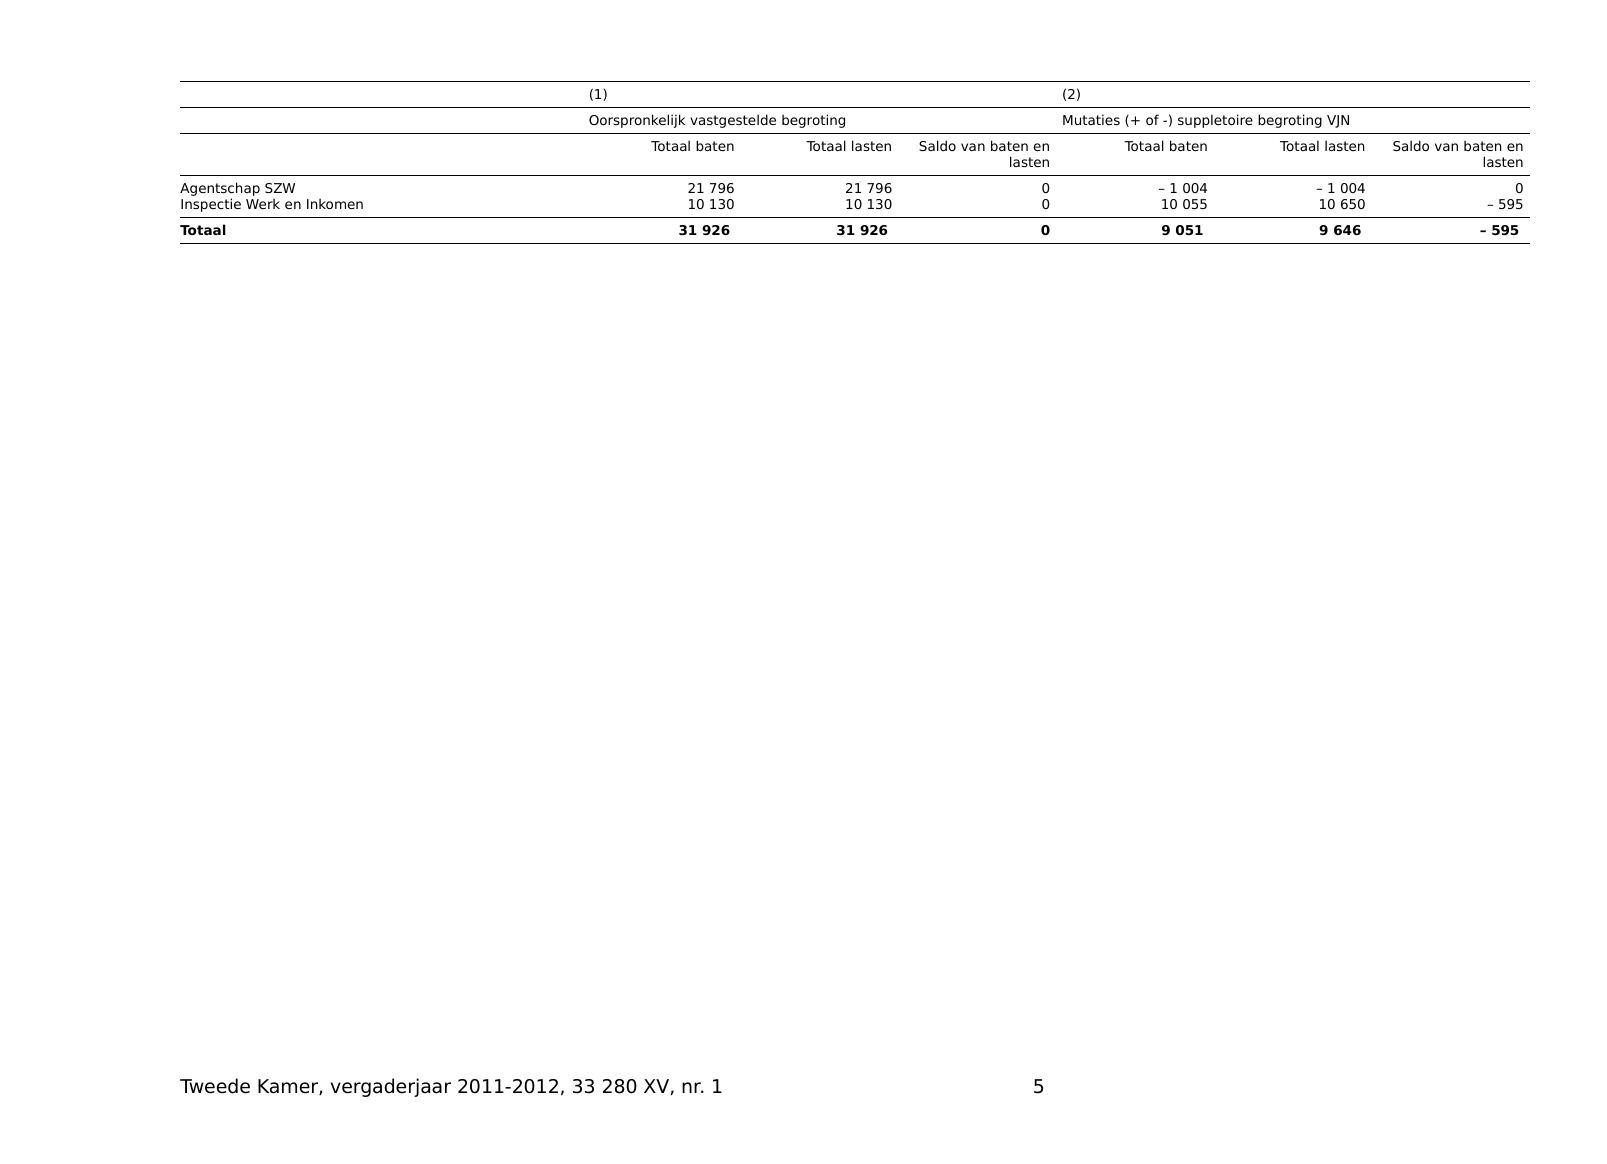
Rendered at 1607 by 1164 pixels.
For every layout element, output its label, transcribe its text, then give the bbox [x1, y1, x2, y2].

table_cell – 595 [1371, 218, 1529, 243]
table_header [740, 82, 898, 107]
table_cell 0 [898, 218, 1056, 243]
table_cell – 1 004 [1214, 176, 1371, 197]
table_cell [180, 108, 582, 133]
table_cell 10 055 [1056, 197, 1214, 217]
table_cell 0 [898, 197, 1056, 217]
table_cell 9 051 [1056, 218, 1214, 243]
table_cell Totaal baten [583, 134, 740, 175]
table_cell Saldo van baten en lasten [898, 134, 1056, 175]
table_header (1) [583, 82, 740, 107]
table_cell Totaal lasten [1214, 134, 1371, 175]
table_cell – 1 004 [1056, 176, 1214, 197]
table_cell Mutaties (+ of -) suppletoire begroting VJN [1056, 108, 1529, 133]
table_cell Totaal baten [1056, 134, 1214, 175]
table_cell 0 [1371, 176, 1529, 197]
table_cell 10 130 [583, 197, 740, 217]
table_cell 9 646 [1214, 218, 1371, 243]
table_cell Totaal lasten [740, 134, 898, 175]
table_cell 31 926 [583, 218, 740, 243]
table_cell – 595 [1371, 197, 1529, 217]
table_cell 10 650 [1214, 197, 1371, 217]
table_cell 21 796 [740, 176, 898, 197]
table_header (2) [1056, 82, 1214, 107]
table_cell 31 926 [740, 218, 898, 243]
table_header [180, 82, 582, 107]
table_cell Totaal [180, 218, 582, 243]
table_cell Agentschap SZW [180, 176, 582, 197]
table_cell Oorspronkelijk vastgestelde begroting [583, 108, 1056, 133]
table_header [898, 82, 1056, 107]
table_cell 0 [898, 176, 1056, 197]
table_cell Inspectie Werk en Inkomen [180, 197, 582, 217]
table_cell [180, 134, 582, 175]
table_cell 10 130 [740, 197, 898, 217]
table_cell Saldo van baten en lasten [1371, 134, 1529, 175]
table_header [1214, 82, 1371, 107]
table_header [1371, 82, 1529, 107]
table_cell 21 796 [583, 176, 740, 197]
